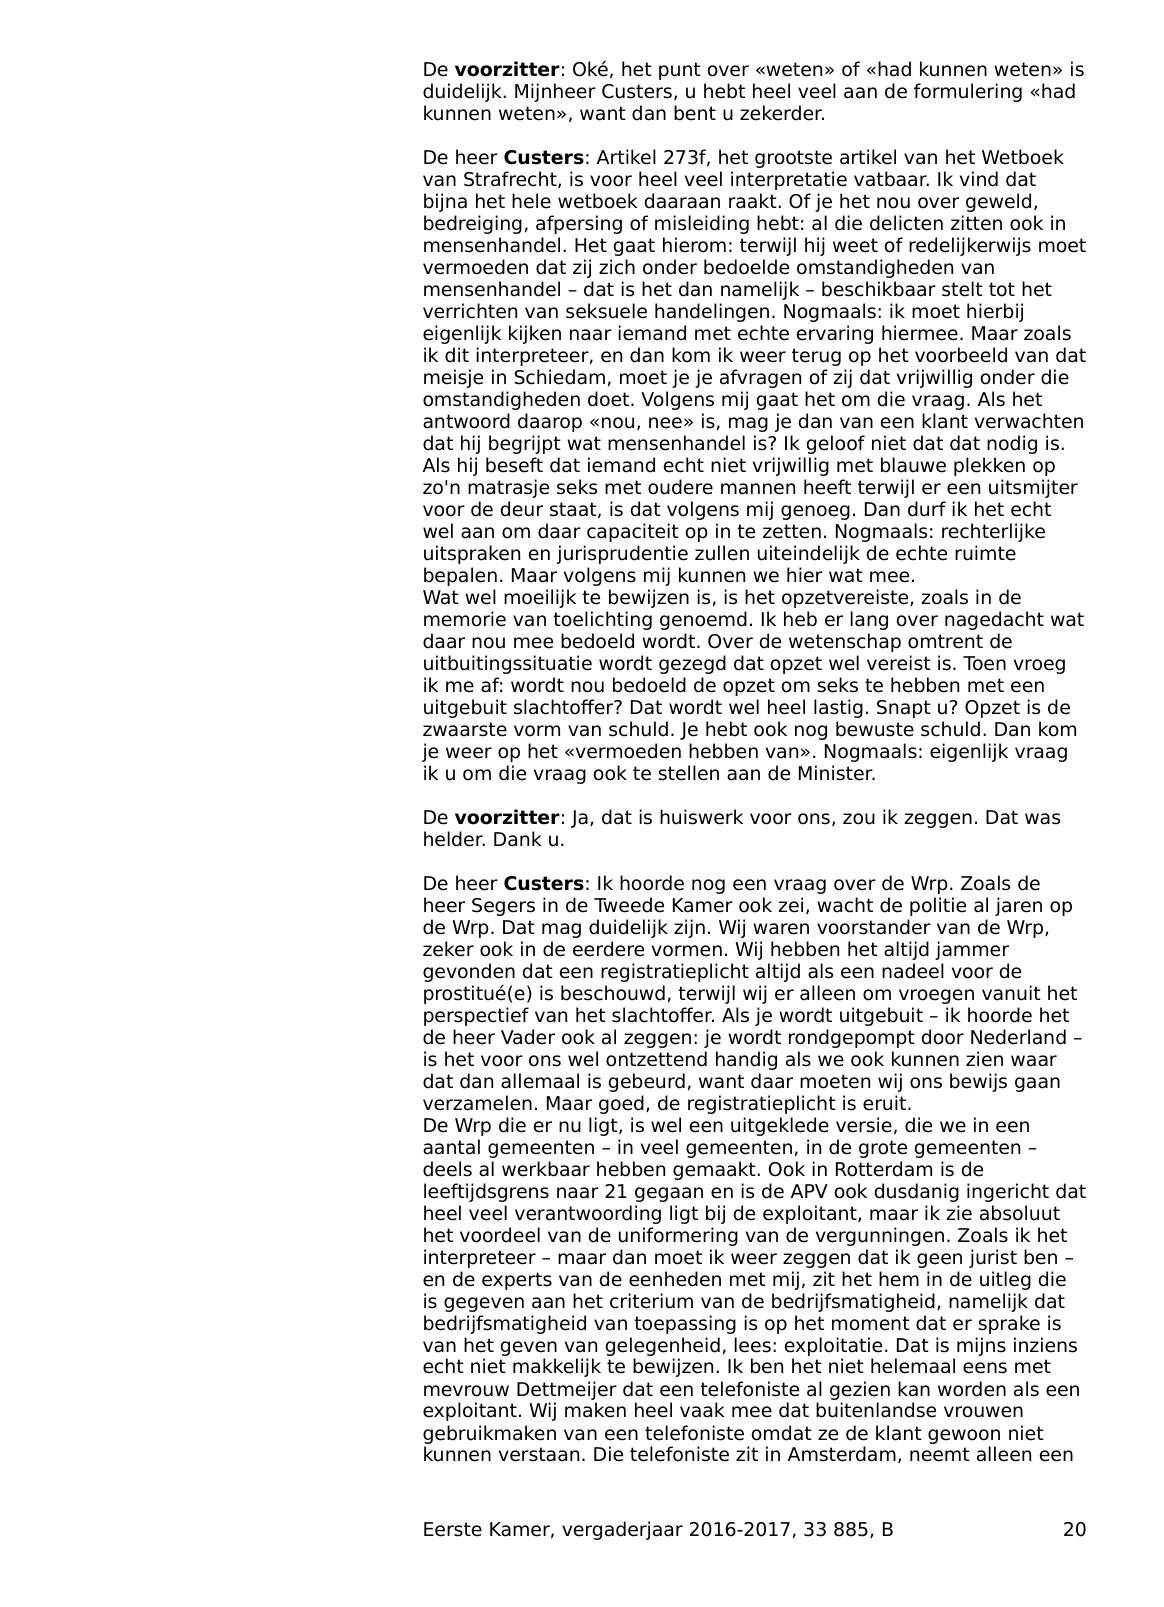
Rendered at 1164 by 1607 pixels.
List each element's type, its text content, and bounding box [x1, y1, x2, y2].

text Wat wel moeilijk te bewijzen is, is het opzetvereiste, zoals in de memorie van toelichting genoemd. Ik heb er lang over nagedacht wat daar nou mee bedoeld wordt. Over de wetenschap omtrent de uitbuitingssituatie wordt gezegd dat opzet wel vereist is. Toen vroeg ik me af: wordt nou bedoeld de opzet om seks te hebben met een uitgebuit slachtoffer? Dat wordt wel heel lastig. Snapt u? Opzet is de zwaarste vorm van schuld. Je hebt ook nog bewuste schuld. Dan kom je weer op het «vermoeden hebben van». Nogmaals: eigenlijk vraag ik u om die vraag ook te stellen aan de Minister. [422, 587, 1087, 784]
text De heer Custers: Ik hoorde nog een vraag over de Wrp. Zoals de heer Segers in de Tweede Kamer ook zei, wacht de politie al jaren op de Wrp. Dat mag duidelijk zijn. Wij waren voorstander van de Wrp, zeker ook in de eerdere vormen. Wij hebben het altijd jammer gevonden dat een registratieplicht altijd als een nadeel voor de prostitué(e) is beschouwd, terwijl wij er alleen om vroegen vanuit het perspectief van het slachtoffer. Als je wordt uitgebuit – ik hoorde het de heer Vader ook al zeggen: je wordt rondgepompt door Nederland – is het voor ons wel ontzettend handig als we ook kunnen zien waar dat dan allemaal is gebeurd, want daar moeten wij ons bewijs gaan verzamelen. Maar goed, de registratieplicht is eruit. [422, 873, 1087, 1115]
text De heer Custers: Artikel 273f, het grootste artikel van het Wetboek van Strafrecht, is voor heel veel interpretatie vatbaar. Ik vind dat bijna het hele wetboek daaraan raakt. Of je het nou over geweld, bedreiging, afpersing of misleiding hebt: al die delicten zitten ook in mensenhandel. Het gaat hierom: terwijl hij weet of redelijkerwijs moet vermoeden dat zij zich onder bedoelde omstandigheden van mensenhandel – dat is het dan namelijk – beschikbaar stelt tot het verrichten van seksuele handelingen. Nogmaals: ik moet hierbij eigenlijk kijken naar iemand met echte ervaring hiermee. Maar zoals ik dit interpreteer, en dan kom ik weer terug op het voorbeeld van dat meisje in Schiedam, moet je je afvragen of zij dat vrijwillig onder die omstandigheden doet. Volgens mij gaat het om die vraag. Als het antwoord daarop «nou, nee» is, mag je dan van een klant verwachten dat hij begrijpt wat mensenhandel is? Ik geloof niet dat dat nodig is. Als hij beseft dat iemand echt niet vrijwillig met blauwe plekken op zo'n matrasje seks met oudere mannen heeft terwijl er een uitsmijter voor de deur staat, is dat volgens mij genoeg. Dan durf ik het echt wel aan om daar capaciteit op in te zetten. Nogmaals: rechterlijke uitspraken en jurisprudentie zullen uiteindelijk de echte ruimte bepalen. Maar volgens mij kunnen we hier wat mee. [422, 147, 1087, 587]
text De voorzitter: Oké, het punt over «weten» of «had kunnen weten» is duidelijk. Mijnheer Custers, u hebt heel veel aan de formulering «had kunnen weten», want dan bent u zekerder. [422, 59, 1087, 125]
text De Wrp die er nu ligt, is wel een uitgeklede versie, die we in een aantal gemeenten – in veel gemeenten, in de grote gemeenten – deels al werkbaar hebben gemaakt. Ook in Rotterdam is de leeftijdsgrens naar 21 gegaan en is de APV ook dusdanig ingericht dat heel veel verantwoording ligt bij de exploitant, maar ik zie absoluut het voordeel van de uniformering van de vergunningen. Zoals ik het interpreteer – maar dan moet ik weer zeggen dat ik geen jurist ben – en de experts van de eenheden met mij, zit het hem in de uitleg die is gegeven aan het criterium van de bedrijfsmatigheid, namelijk dat bedrijfsmatigheid van toepassing is op het moment dat er sprake is van het geven van gelegenheid, lees: exploitatie. Dat is mijns inziens echt niet makkelijk te bewijzen. Ik ben het niet helemaal eens met mevrouw Dettmeijer dat een telefoniste al gezien kan worden als een exploitant. Wij maken heel vaak mee dat buitenlandse vrouwen gebruikmaken van een telefoniste omdat ze de klant gewoon niet kunnen verstaan. Die telefoniste zit in Amsterdam, neemt alleen een [422, 1115, 1087, 1466]
text De voorzitter: Ja, dat is huiswerk voor ons, zou ik zeggen. Dat was helder. Dank u. [422, 807, 1087, 851]
